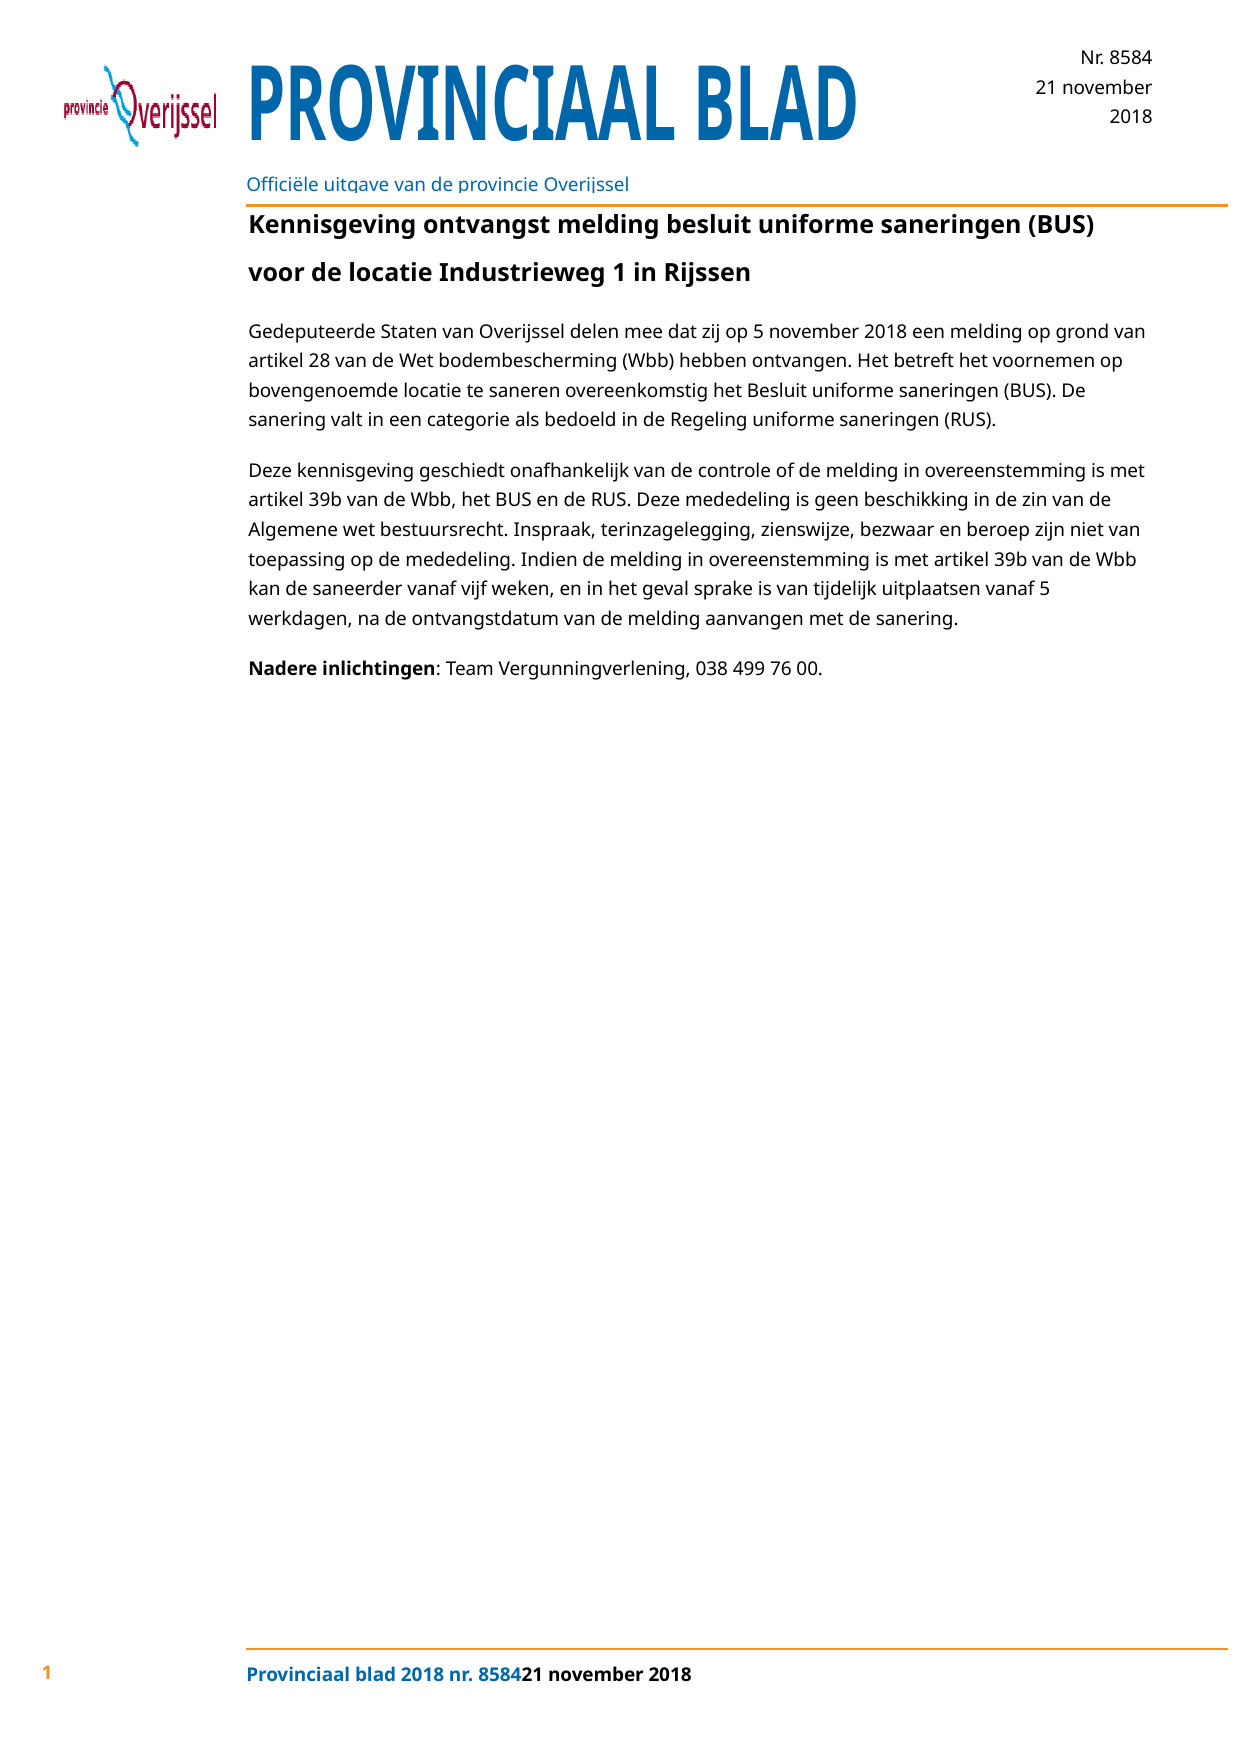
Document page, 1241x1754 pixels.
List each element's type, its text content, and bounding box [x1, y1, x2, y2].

text Gedeputeerde Staten van Overijssel delen mee dat zij op 5 november 2018 een melding op grond van artikel 28 van de Wet bodembescherming (Wbb) hebben ontvangen. Het betreft het voornemen op bovengenoemde locatie te saneren overeenkomstig het Besluit uniforme saneringen (BUS). De sanering valt in een categorie als bedoeld in de Regeling uniforme saneringen (RUS). [248, 318, 1152, 432]
picture [41, 47, 231, 172]
text Nadere inlichtingen: Team Vergunningverlening, 038 499 76 00. [248, 655, 1152, 681]
text Deze kennisgeving geschiedt onafhankelijk van de controle of de melding in overeenstemming is met artikel 39b van de Wbb, het BUS en de RUS. Deze mededeling is geen beschikking in de zin van de Algemene wet bestuursrecht. Inspraak, terinzagelegging, zienswijze, bezwaar en beroep zijn niet van toepassing op de mededeling. Indien de melding in overeenstemming is met artikel 39b van de Wbb kan de saneerder vanaf vijf weken, en in het geval sprake is van tijdelijk uitplaatsen vanaf 5 werkdagen, na de ontvangstdatum van de melding aanvangen met de sanering. [248, 457, 1152, 631]
text Kennisgeving ontvangst melding besluit uniforme saneringen (BUS) voor de locatie Industrieweg 1 in Rijssen [248, 207, 1152, 288]
